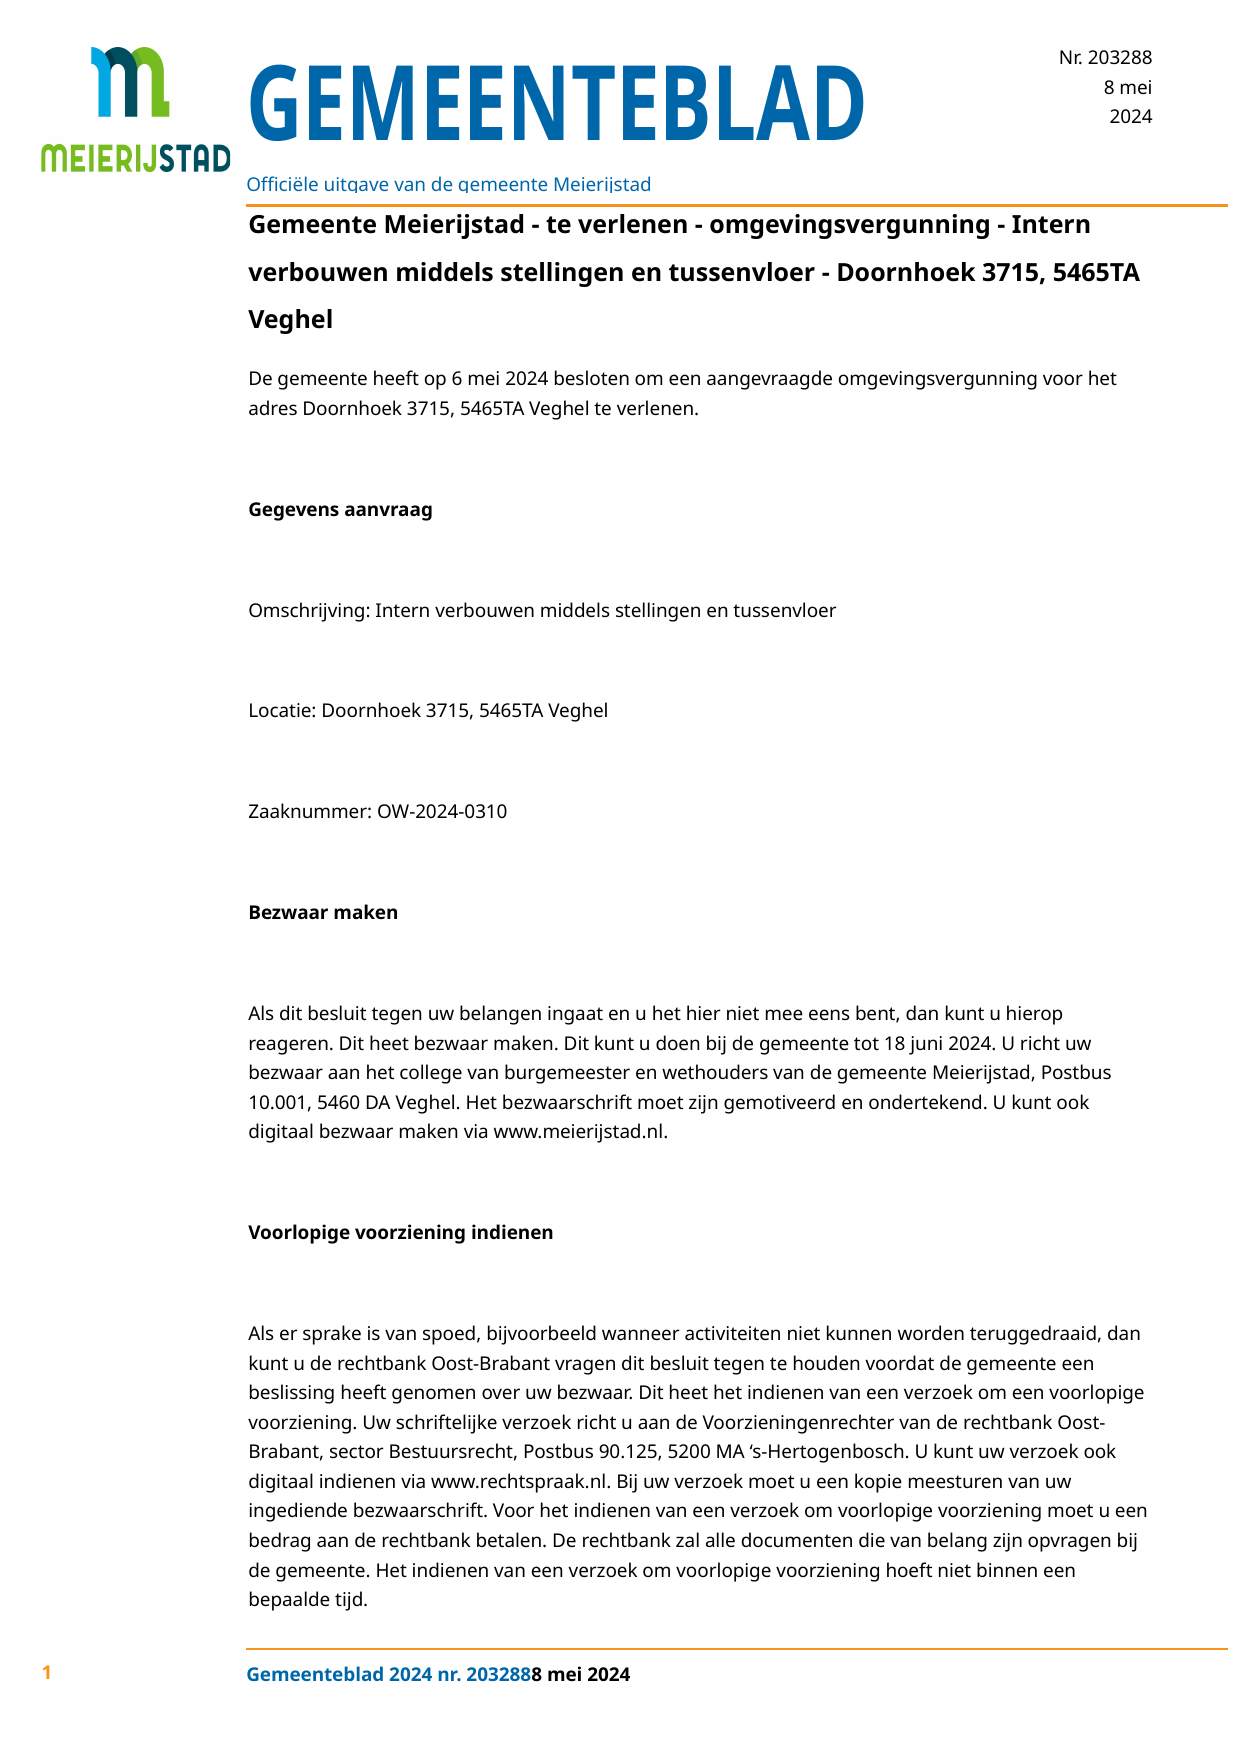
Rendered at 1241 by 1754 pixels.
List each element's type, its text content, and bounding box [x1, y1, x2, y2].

text De gemeente heeft op 6 mei 2024 besloten om een aangevraagde omgevingsvergunning voor het adres Doornhoek 3715, 5465TA Veghel te verlenen. [248, 366, 1152, 421]
text Bezwaar maken [248, 899, 1152, 925]
text Gegevens aanvraag [248, 496, 1152, 522]
text Zaaknummer: OW-2024-0310 [248, 798, 1152, 824]
text Locatie: Doornhoek 3715, 5465TA Veghel [248, 698, 1152, 723]
picture [41, 47, 231, 172]
text Voorlopige voorziening indienen [248, 1219, 1152, 1245]
text Gemeente Meierijstad - te verlenen - omgevingsvergunning - Intern verbouwen middels stellingen en tussenvloer - Doornhoek 3715, 5465TA Veghel [248, 207, 1152, 336]
text Als dit besluit tegen uw belangen ingaat en u het hier niet mee eens bent, dan kunt u hierop reageren. Dit heet bezwaar maken. Dit kunt u doen bij de gemeente tot 18 juni 2024. U richt uw bezwaar aan het college van burgemeester en wethouders van de gemeente Meierijstad, Postbus 10.001, 5460 DA Veghel. Het bezwaarschrift moet zijn gemotiveerd en ondertekend. U kunt ook digitaal bezwaar maken via www.meierijstad.nl. [248, 1000, 1152, 1144]
text Als er sprake is van spoed, bijvoorbeeld wanneer activiteiten niet kunnen worden teruggedraaid, dan kunt u de rechtbank Oost-Brabant vragen dit besluit tegen te houden voordat de gemeente een beslissing heeft genomen over uw bezwaar. Dit heet het indienen van een verzoek om een voorlopige voorziening. Uw schriftelijke verzoek richt u aan de Voorzieningenrechter van de rechtbank Oost-Brabant, sector Bestuursrecht, Postbus 90.125, 5200 MA ‘s-Hertogenbosch. U kunt uw verzoek ook digitaal indienen via www.rechtspraak.nl. Bij uw verzoek moet u een kopie meesturen van uw ingediende bezwaarschrift. Voor het indienen van een verzoek om voorlopige voorziening moet u een bedrag aan de rechtbank betalen. De rechtbank zal alle documenten die van belang zijn opvragen bij de gemeente. Het indienen van een verzoek om voorlopige voorziening hoeft niet binnen een bepaalde tijd. [248, 1320, 1152, 1612]
text Omschrijving: Intern verbouwen middels stellingen en tussenvloer [248, 597, 1152, 622]
